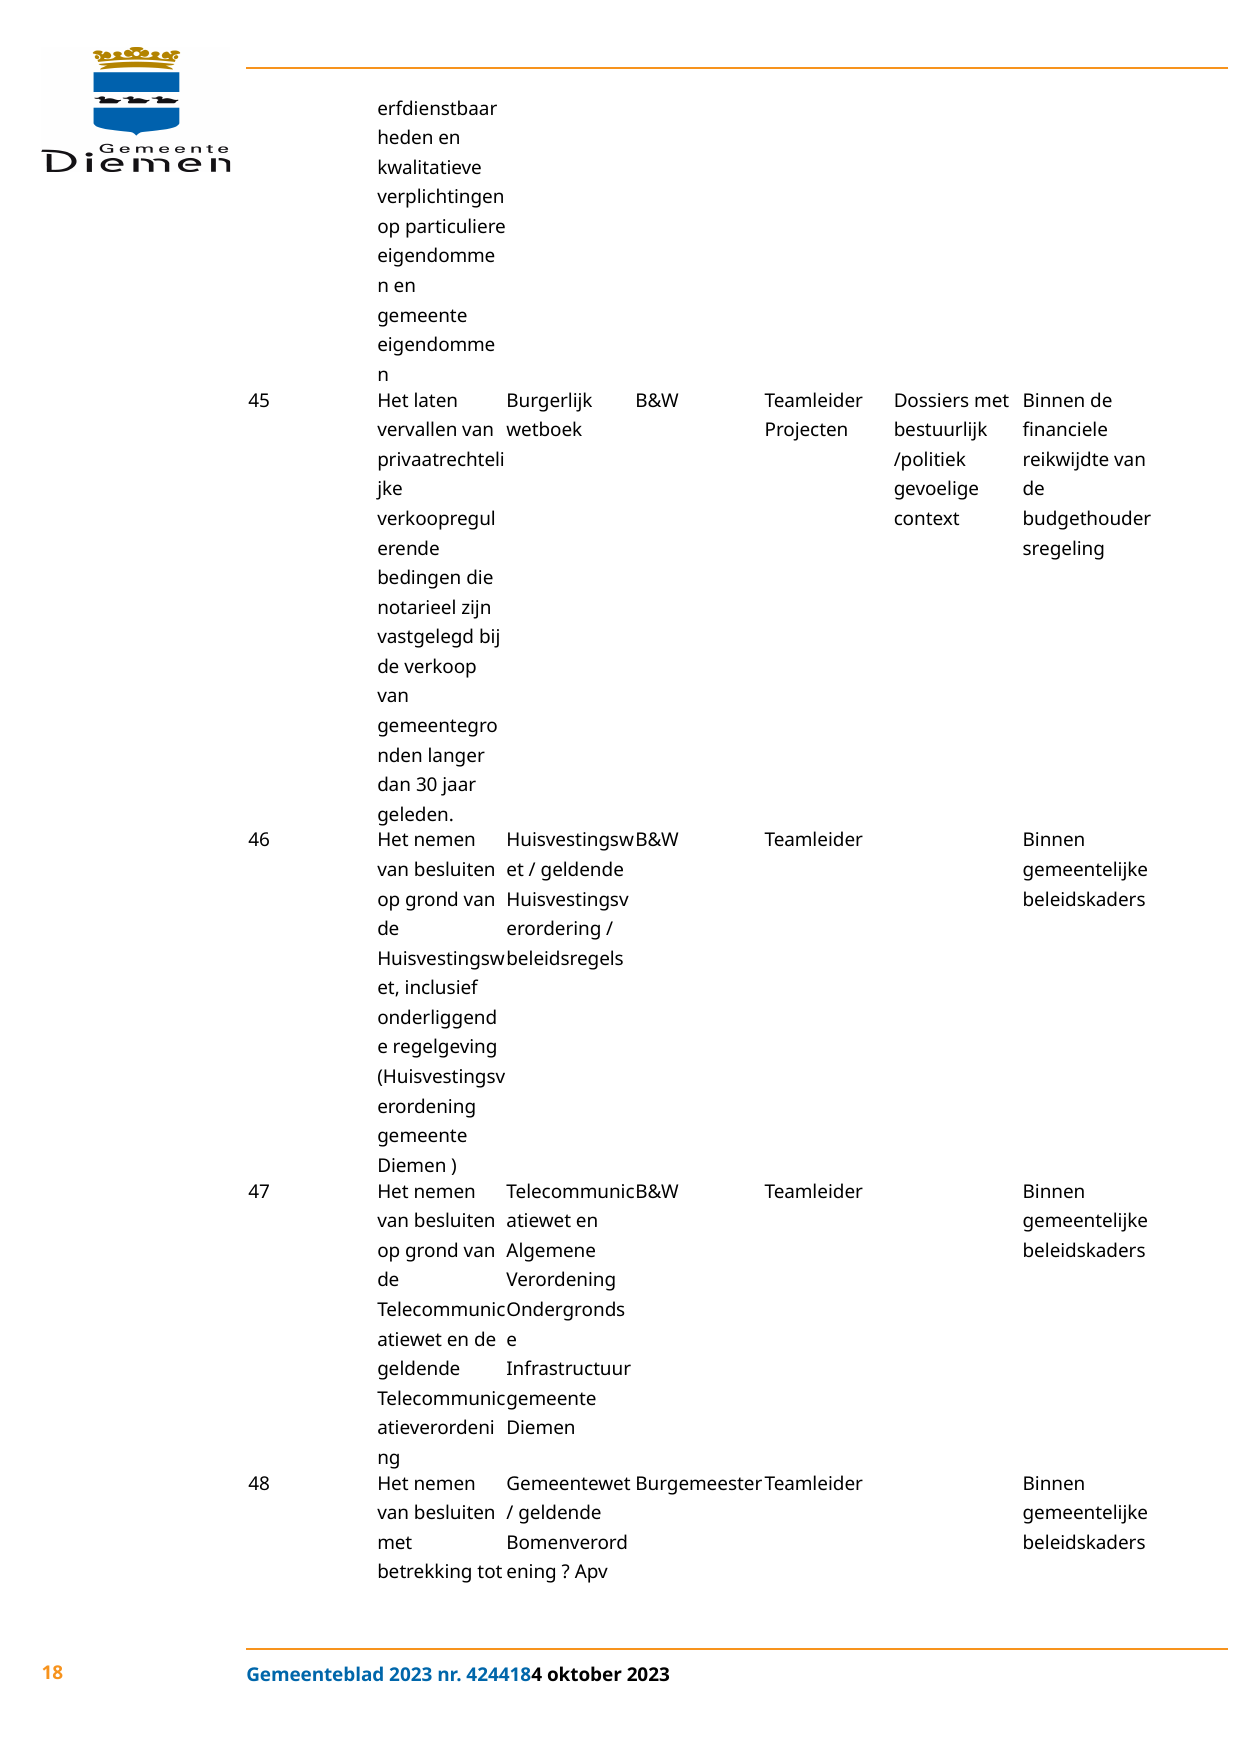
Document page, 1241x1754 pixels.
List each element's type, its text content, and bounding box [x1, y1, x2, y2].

table_cell [894, 1178, 1022, 1470]
picture [41, 47, 231, 172]
table_cell 48 [248, 1470, 377, 1584]
table_cell 47 [248, 1178, 377, 1470]
table_cell [894, 95, 1022, 387]
table_cell Het nemen van besluiten met betrekking tot [377, 1470, 506, 1584]
table_cell [1023, 95, 1152, 387]
table_cell [506, 95, 635, 387]
table_cell [635, 95, 764, 387]
table_cell Binnen de financiele reikwijdte van de budgethoudersregeling [1023, 387, 1152, 827]
table_cell [764, 95, 893, 387]
table_cell Teamleider [764, 1178, 893, 1470]
table_cell Burgerlijk wetboek [506, 387, 635, 827]
table_cell B&W [635, 387, 764, 827]
table_cell Het laten vervallen van privaatrechtelijke verkoopregulerende bedingen die notarieel zijn vastgelegd bij de verkoop van gemeentegronden langer dan 30 jaar geleden. [377, 387, 506, 827]
table_cell B&W [635, 827, 764, 1178]
table_cell Binnen gemeentelijke beleidskaders [1023, 827, 1152, 1178]
table_cell Burgemeester [635, 1470, 764, 1584]
table_cell Dossiers met bestuurlijk /politiek gevoelige context [894, 387, 1022, 827]
table_cell Telecommunicatiewet en Algemene Verordening Ondergrondse Infrastructuurgemeente Diemen [506, 1178, 635, 1470]
table_cell 45 [248, 387, 377, 827]
table_cell Binnen gemeentelijke beleidskaders [1023, 1178, 1152, 1470]
table_cell [894, 827, 1022, 1178]
table_cell Teamleider [764, 827, 893, 1178]
table_cell Teamleider [764, 1470, 893, 1584]
table_cell Teamleider Projecten [764, 387, 893, 827]
table_cell [894, 1470, 1022, 1584]
table_cell erfdienstbaarheden en kwalitatieve verplichtingen op particuliere eigendommen en gemeente eigendommen [377, 95, 506, 387]
table_cell 46 [248, 827, 377, 1178]
table_cell Huisvestingswet / geldende Huisvestingsverordering / beleidsregels [506, 827, 635, 1178]
table_cell [248, 95, 377, 387]
table_cell Gemeentewet / geldende Bomenverordening ? Apv [506, 1470, 635, 1584]
table_cell Het nemen van besluiten op grond van de Huisvestingswet, inclusief onderliggende regelgeving (Huisvestingsverordening gemeente Diemen ) [377, 827, 506, 1178]
table_cell B&W [635, 1178, 764, 1470]
table_cell Binnen gemeentelijke beleidskaders [1023, 1470, 1152, 1584]
table_cell Het nemen van besluiten op grond van de Telecommunicatiewet en de geldende Telecommunicatieverordening [377, 1178, 506, 1470]
